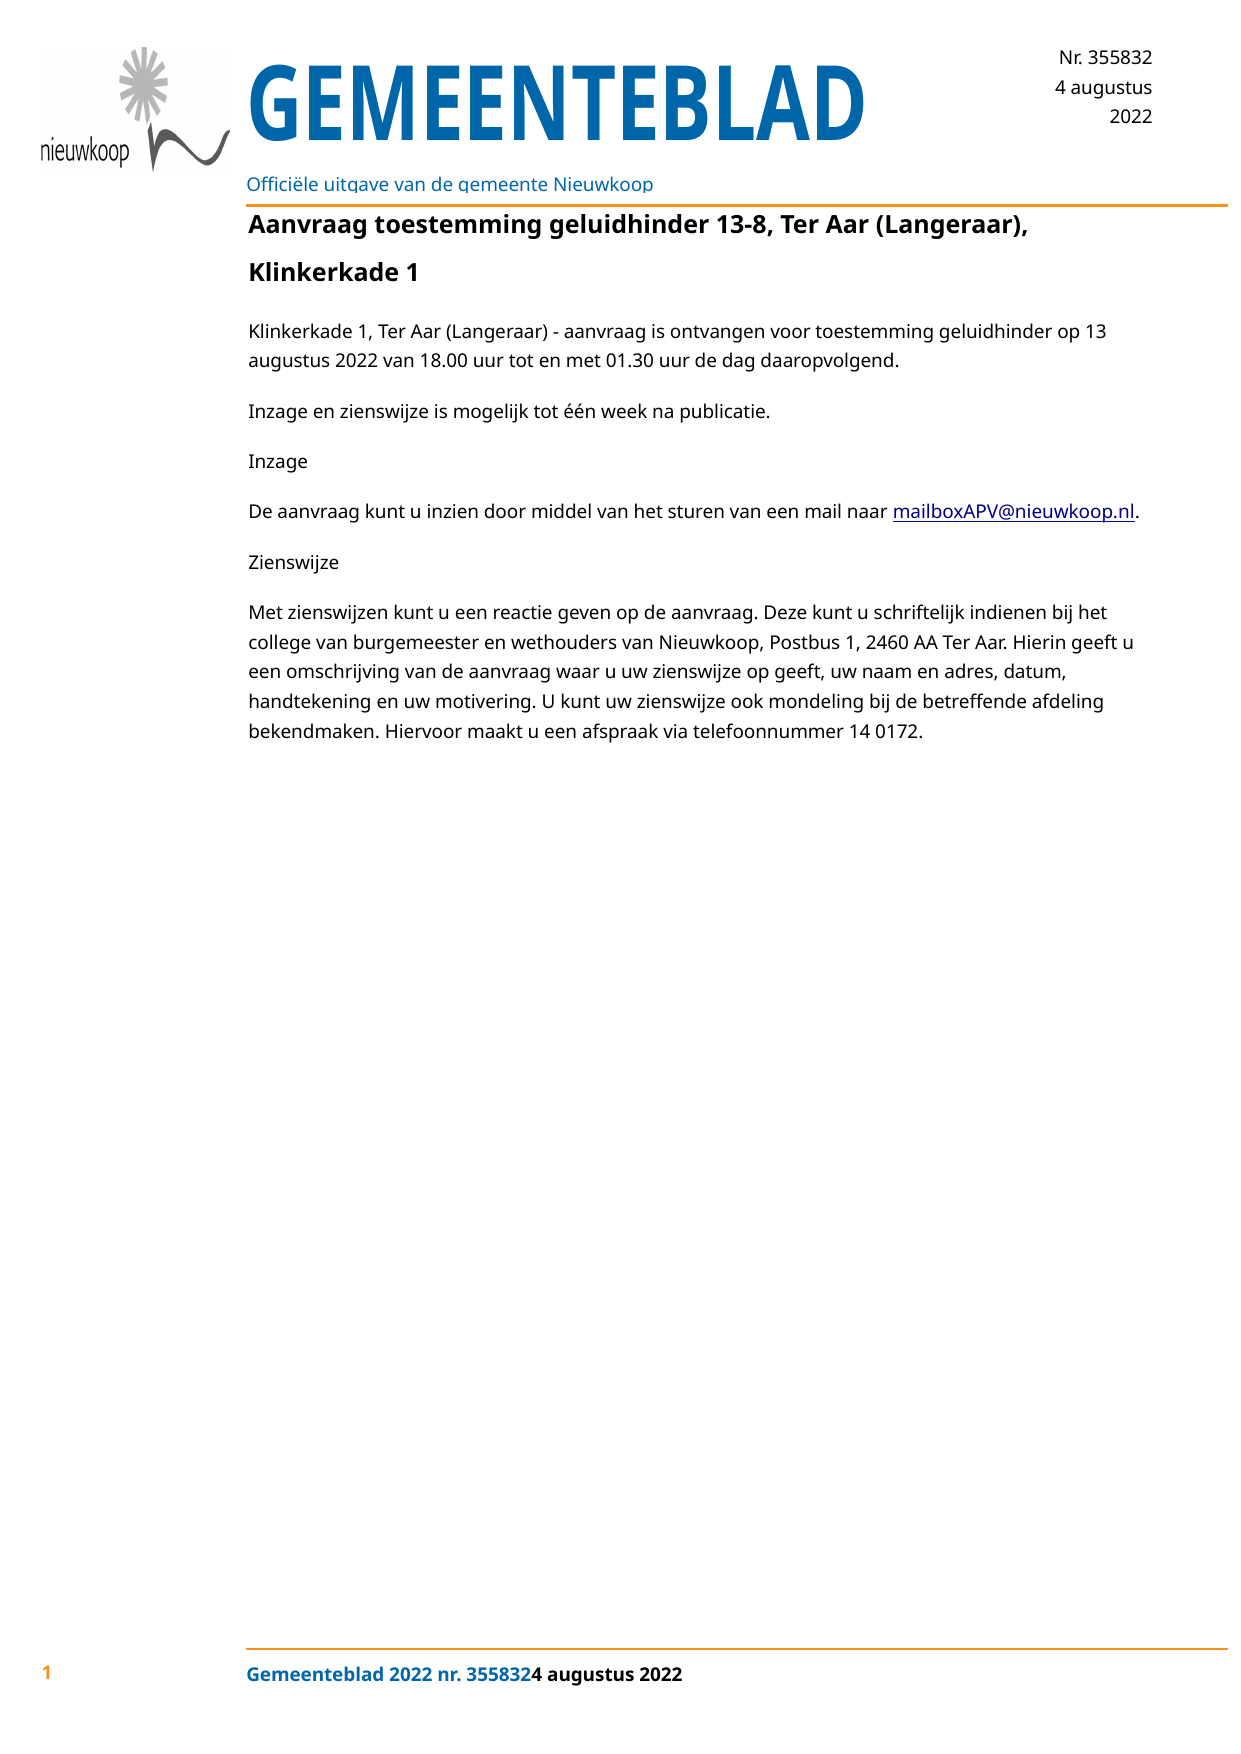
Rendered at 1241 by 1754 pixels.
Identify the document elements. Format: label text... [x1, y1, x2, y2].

text Klinkerkade 1, Ter Aar (Langeraar) - aanvraag is ontvangen voor toestemming geluidhinder op 13 augustus 2022 van 18.00 uur tot en met 01.30 uur de dag daaropvolgend. [248, 318, 1152, 373]
text Met zienswijzen kunt u een reactie geven op de aanvraag. Deze kunt u schriftelijk indienen bij het college van burgemeester en wethouders van Nieuwkoop, Postbus 1, 2460 AA Ter Aar. Hierin geeft u een omschrijving van de aanvraag waar u uw zienswijze op geeft, uw naam en adres, datum, handtekening en uw motivering. U kunt uw zienswijze ook mondeling bij de betreffende afdeling bekendmaken. Hiervoor maakt u een afspraak via telefoonnummer 14 0172. [248, 599, 1152, 744]
text Inzage en zienswijze is mogelijk tot één week na publicatie. [248, 398, 1152, 424]
text Inzage [248, 448, 1152, 474]
text Aanvraag toestemming geluidhinder 13-8, Ter Aar (Langeraar), Klinkerkade 1 [248, 207, 1152, 288]
text Zienswijze [248, 549, 1152, 575]
text De aanvraag kunt u inzien door middel van het sturen van een mail naar mailboxAPV@nieuwkoop.nl. [248, 499, 1152, 524]
picture [41, 47, 231, 172]
